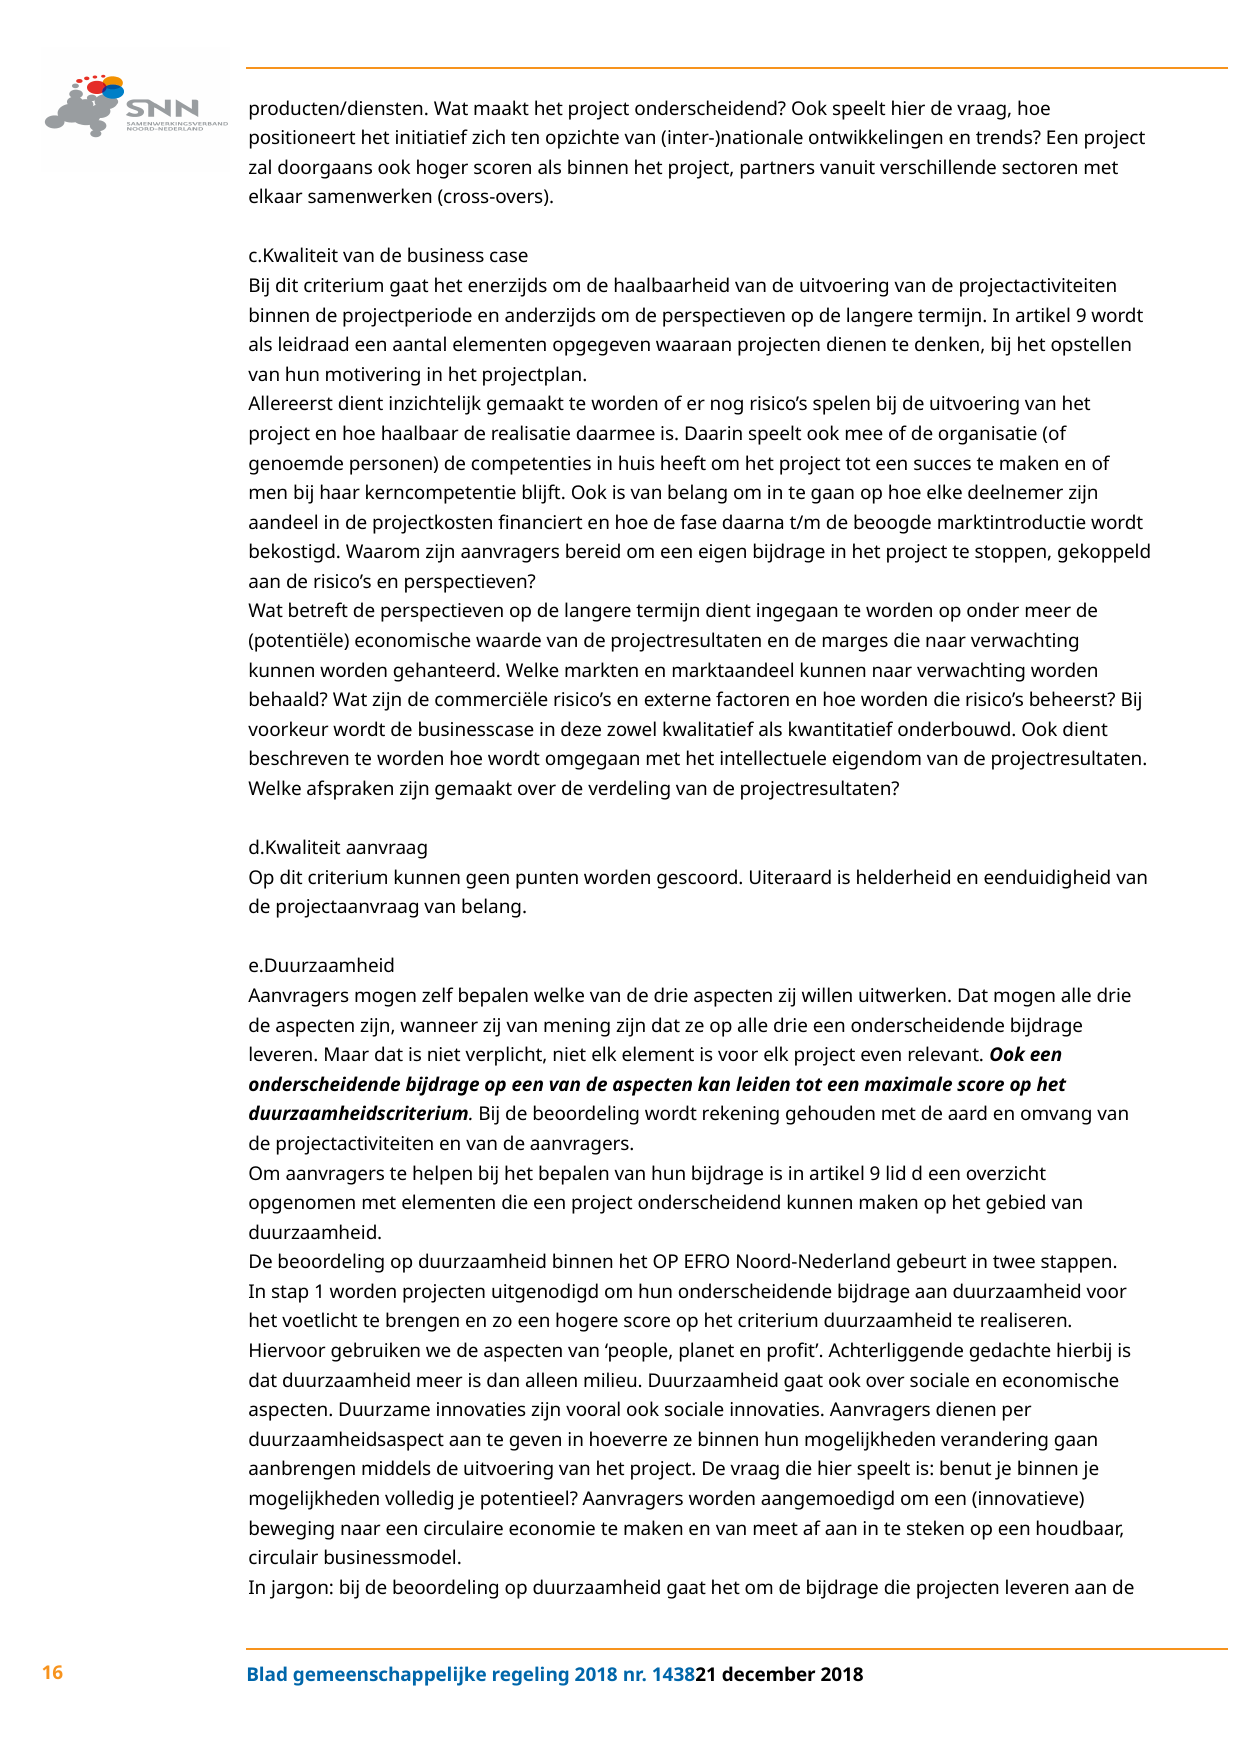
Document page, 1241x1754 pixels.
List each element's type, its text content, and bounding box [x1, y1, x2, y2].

text d.Kwaliteit aanvraag [248, 834, 1152, 860]
text Wat betreft de perspectieven op de langere termijn dient ingegaan te worden op onder meer de (potentiële) economische waarde van de projectresultaten en de marges die naar verwachting kunnen worden gehanteerd. Welke markten en marktaandeel kunnen naar verwachting worden behaald? Wat zijn de commerciële risico’s en externe factoren en hoe worden die risico’s beheerst? Bij voorkeur wordt de businesscase in deze zowel kwalitatief als kwantitatief onderbouwd. Ook dient beschreven te worden hoe wordt omgegaan met het intellectuele eigendom van de projectresultaten. Welke afspraken zijn gemaakt over de verdeling van de projectresultaten? [248, 598, 1152, 801]
text De beoordeling op duurzaamheid binnen het OP EFRO Noord-Nederland gebeurt in twee stappen. [248, 1248, 1152, 1274]
text In jargon: bij de beoordeling op duurzaamheid gaat het om de bijdrage die projecten leveren aan de [248, 1574, 1152, 1600]
text Om aanvragers te helpen bij het bepalen van hun bijdrage is in artikel 9 lid d een overzicht opgenomen met elementen die een project onderscheidend kunnen maken op het gebied van duurzaamheid. [248, 1160, 1152, 1245]
picture [41, 47, 231, 172]
text producten/diensten. Wat maakt het project onderscheidend? Ook speelt hier de vraag, hoe positioneert het initiatief zich ten opzichte van (inter-)nationale ontwikkelingen en trends? Een project zal doorgaans ook hoger scoren als binnen het project, partners vanuit verschillende sectoren met elkaar samenwerken (cross-overs). [248, 95, 1152, 209]
text e.Duurzaamheid [248, 953, 1152, 978]
text Op dit criterium kunnen geen punten worden gescoord. Uiteraard is helderheid en eenduidigheid van de projectaanvraag van belang. [248, 864, 1152, 919]
text Aanvragers mogen zelf bepalen welke van de drie aspecten zij willen uitwerken. Dat mogen alle drie de aspecten zijn, wanneer zij van mening zijn dat ze op alle drie een onderscheidende bijdrage leveren. Maar dat is niet verplicht, niet elk element is voor elk project even relevant. Ook een onderscheidende bijdrage op een van de aspecten kan leiden tot een maximale score op het duurzaamheidscriterium. Bij de beoordeling wordt rekening gehouden met de aard en omvang van de projectactiviteiten en van de aanvragers. [248, 982, 1152, 1156]
text In stap 1 worden projecten uitgenodigd om hun onderscheidende bijdrage aan duurzaamheid voor het voetlicht te brengen en zo een hogere score op het criterium duurzaamheid te realiseren. Hiervoor gebruiken we de aspecten van ‘people, planet en profit’. Achterliggende gedachte hierbij is dat duurzaamheid meer is dan alleen milieu. Duurzaamheid gaat ook over sociale en economische aspecten. Duurzame innovaties zijn vooral ook sociale innovaties. Aanvragers dienen per duurzaamheidsaspect aan te geven in hoeverre ze binnen hun mogelijkheden verandering gaan aanbrengen middels de uitvoering van het project. De vraag die hier speelt is: benut je binnen je mogelijkheden volledig je potentieel? Aanvragers worden aangemoedigd om een (innovatieve) beweging naar een circulaire economie te maken en van meet af aan in te steken op een houdbaar, circulair businessmodel. [248, 1278, 1152, 1570]
text Bij dit criterium gaat het enerzijds om de haalbaarheid van de uitvoering van de projectactiviteiten binnen de projectperiode en anderzijds om de perspectieven op de langere termijn. In artikel 9 wordt als leidraad een aantal elementen opgegeven waaraan projecten dienen te denken, bij het opstellen van hun motivering in het projectplan. [248, 272, 1152, 387]
text Allereerst dient inzichtelijk gemaakt te worden of er nog risico’s spelen bij de uitvoering van het project en hoe haalbaar de realisatie daarmee is. Daarin speelt ook mee of de organisatie (of genoemde personen) de competenties in huis heeft om het project tot een succes te maken en of men bij haar kerncompetentie blijft. Ook is van belang om in te gaan op hoe elke deelnemer zijn aandeel in de projectkosten financiert en hoe de fase daarna t/m de beoogde marktintroductie wordt bekostigd. Waarom zijn aanvragers bereid om een eigen bijdrage in het project te stoppen, gekoppeld aan de risico’s en perspectieven? [248, 391, 1152, 594]
text c.Kwaliteit van de business case [248, 243, 1152, 268]
